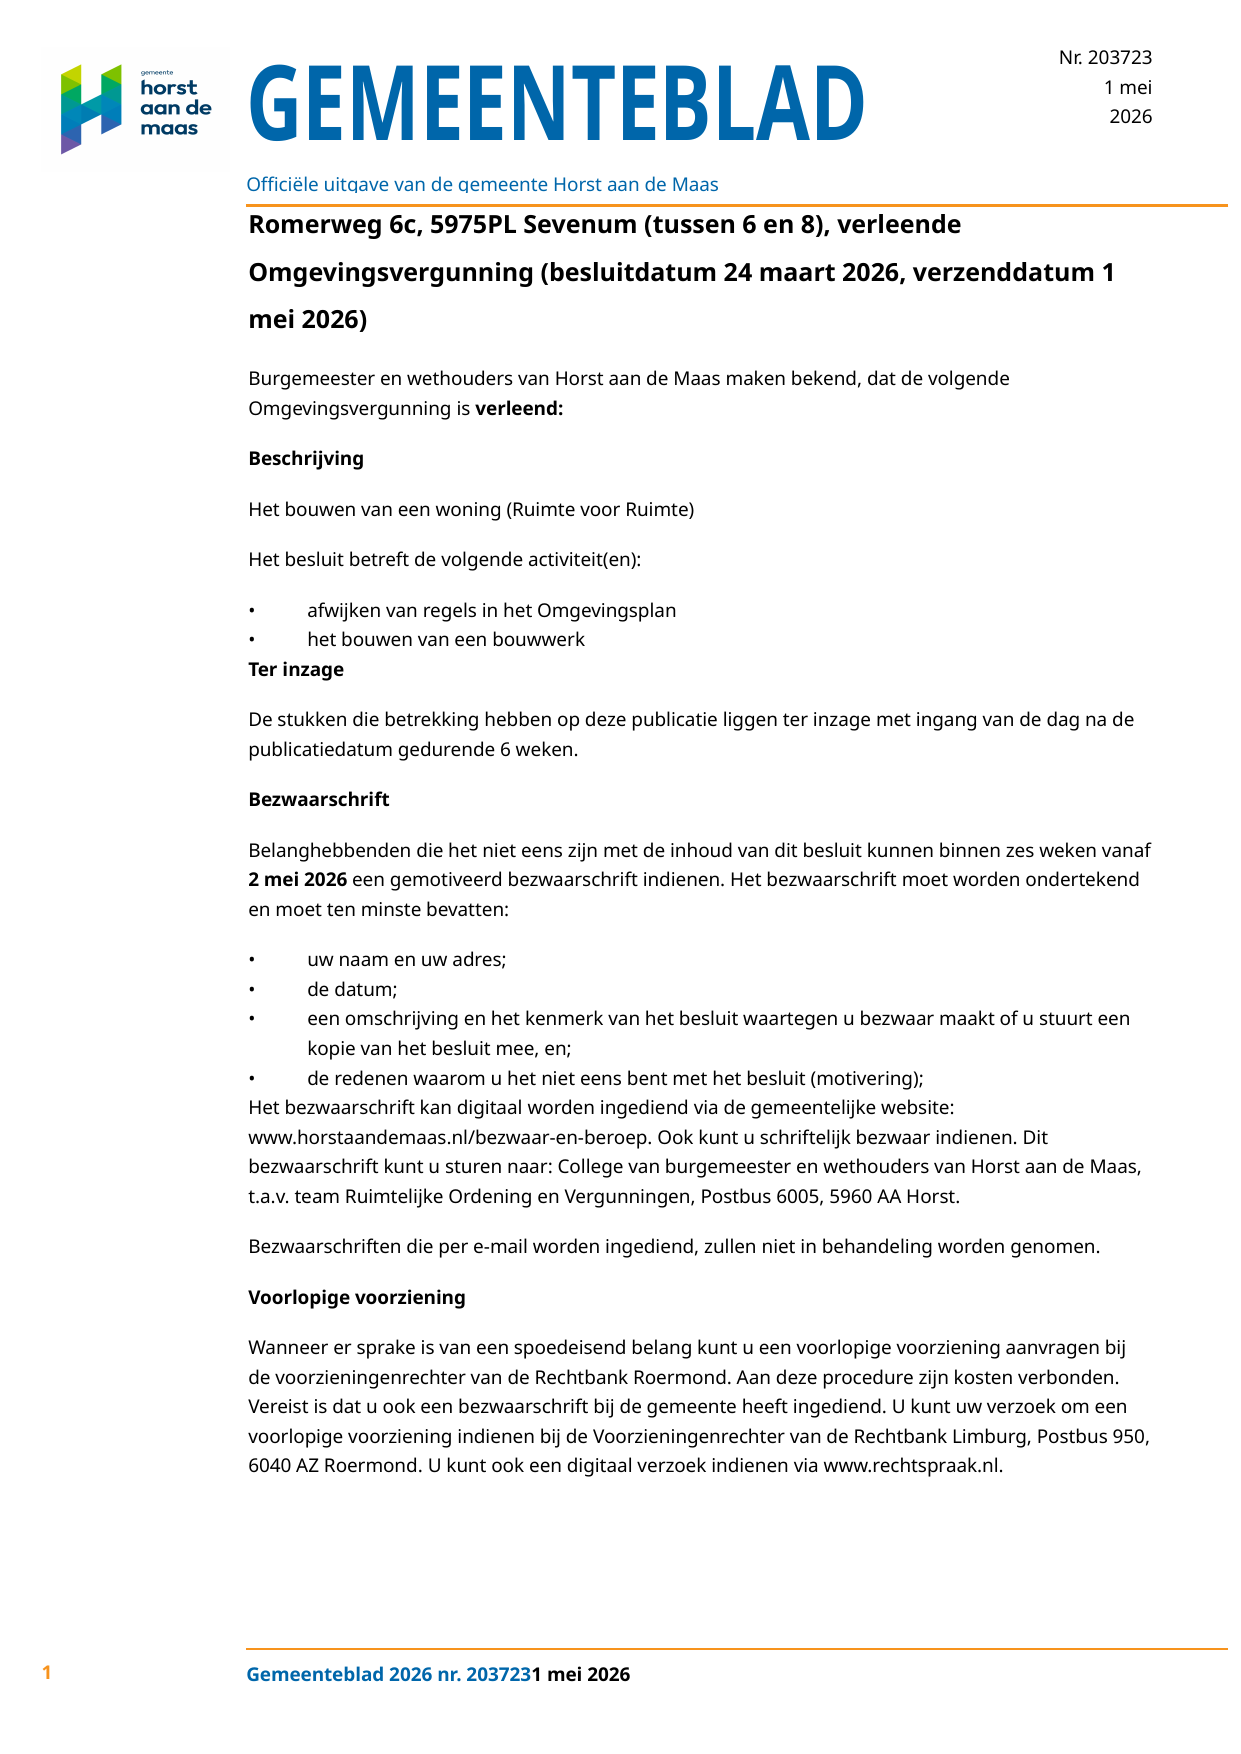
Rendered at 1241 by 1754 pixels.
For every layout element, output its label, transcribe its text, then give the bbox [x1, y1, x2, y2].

text Ter inzage [248, 656, 1152, 682]
text Bezwaarschriften die per e-mail worden ingediend, zullen niet in behandeling worden genomen. [248, 1233, 1152, 1259]
text Het bezwaarschrift kan digitaal worden ingediend via de gemeentelijke website: www.horstaandemaas.nl/bezwaar-en-beroep. Ook kunt u schriftelijk bezwaar indienen. Dit bezwaarschrift kunt u sturen naar: College van burgemeester en wethouders van Horst aan de Maas, t.a.v. team Ruimtelijke Ordening en Vergunningen, Postbus 6005, 5960 AA Horst. [248, 1094, 1152, 1209]
text Burgemeester en wethouders van Horst aan de Maas maken bekend, dat de volgende Omgevingsvergunning is verleend: [248, 366, 1152, 421]
list het bouwen van een bouwwerk [248, 626, 1152, 652]
list uw naam en uw adres; [248, 946, 1152, 972]
text Bezwaarschrift [248, 786, 1152, 812]
text De stukken die betrekking hebben op deze publicatie liggen ter inzage met ingang van de dag na de publicatiedatum gedurende 6 weken. [248, 706, 1152, 762]
text Belanghebbenden die het niet eens zijn met de inhoud van dit besluit kunnen binnen zes weken vanaf 2 mei 2026 een gemotiveerd bezwaarschrift indienen. Het bezwaarschrift moet worden ondertekend en moet ten minste bevatten: [248, 837, 1152, 922]
text Het bouwen van een woning (Ruimte voor Ruimte) [248, 496, 1152, 522]
list afwijken van regels in het Omgevingsplan [248, 597, 1152, 622]
text Romerweg 6c, 5975PL Sevenum (tussen 6 en 8), verleende Omgevingsvergunning (besluitdatum 24 maart 2026, verzenddatum 1 mei 2026) [248, 207, 1152, 336]
text Wanneer er sprake is van een spoedeisend belang kunt u een voorlopige voorziening aanvragen bij de voorzieningenrechter van de Rechtbank Roermond. Aan deze procedure zijn kosten verbonden. Vereist is dat u ook een bezwaarschrift bij de gemeente heeft ingediend. U kunt uw verzoek om een voorlopige voorziening indienen bij de Voorzieningenrechter van de Rechtbank Limburg, Postbus 950, 6040 AZ Roermond. U kunt ook een digitaal verzoek indienen via www.rechtspraak.nl. [248, 1334, 1152, 1478]
text Beschrijving [248, 446, 1152, 471]
picture [41, 47, 231, 172]
text Voorlopige voorziening [248, 1284, 1152, 1309]
list de datum; [248, 976, 1152, 1002]
list een omschrijving en het kenmerk van het besluit waartegen u bezwaar maakt of u stuurt een kopie van het besluit mee, en; [248, 1006, 1152, 1061]
text Het besluit betreft de volgende activiteit(en): [248, 546, 1152, 572]
list de redenen waarom u het niet eens bent met het besluit (motivering); [248, 1065, 1152, 1090]
